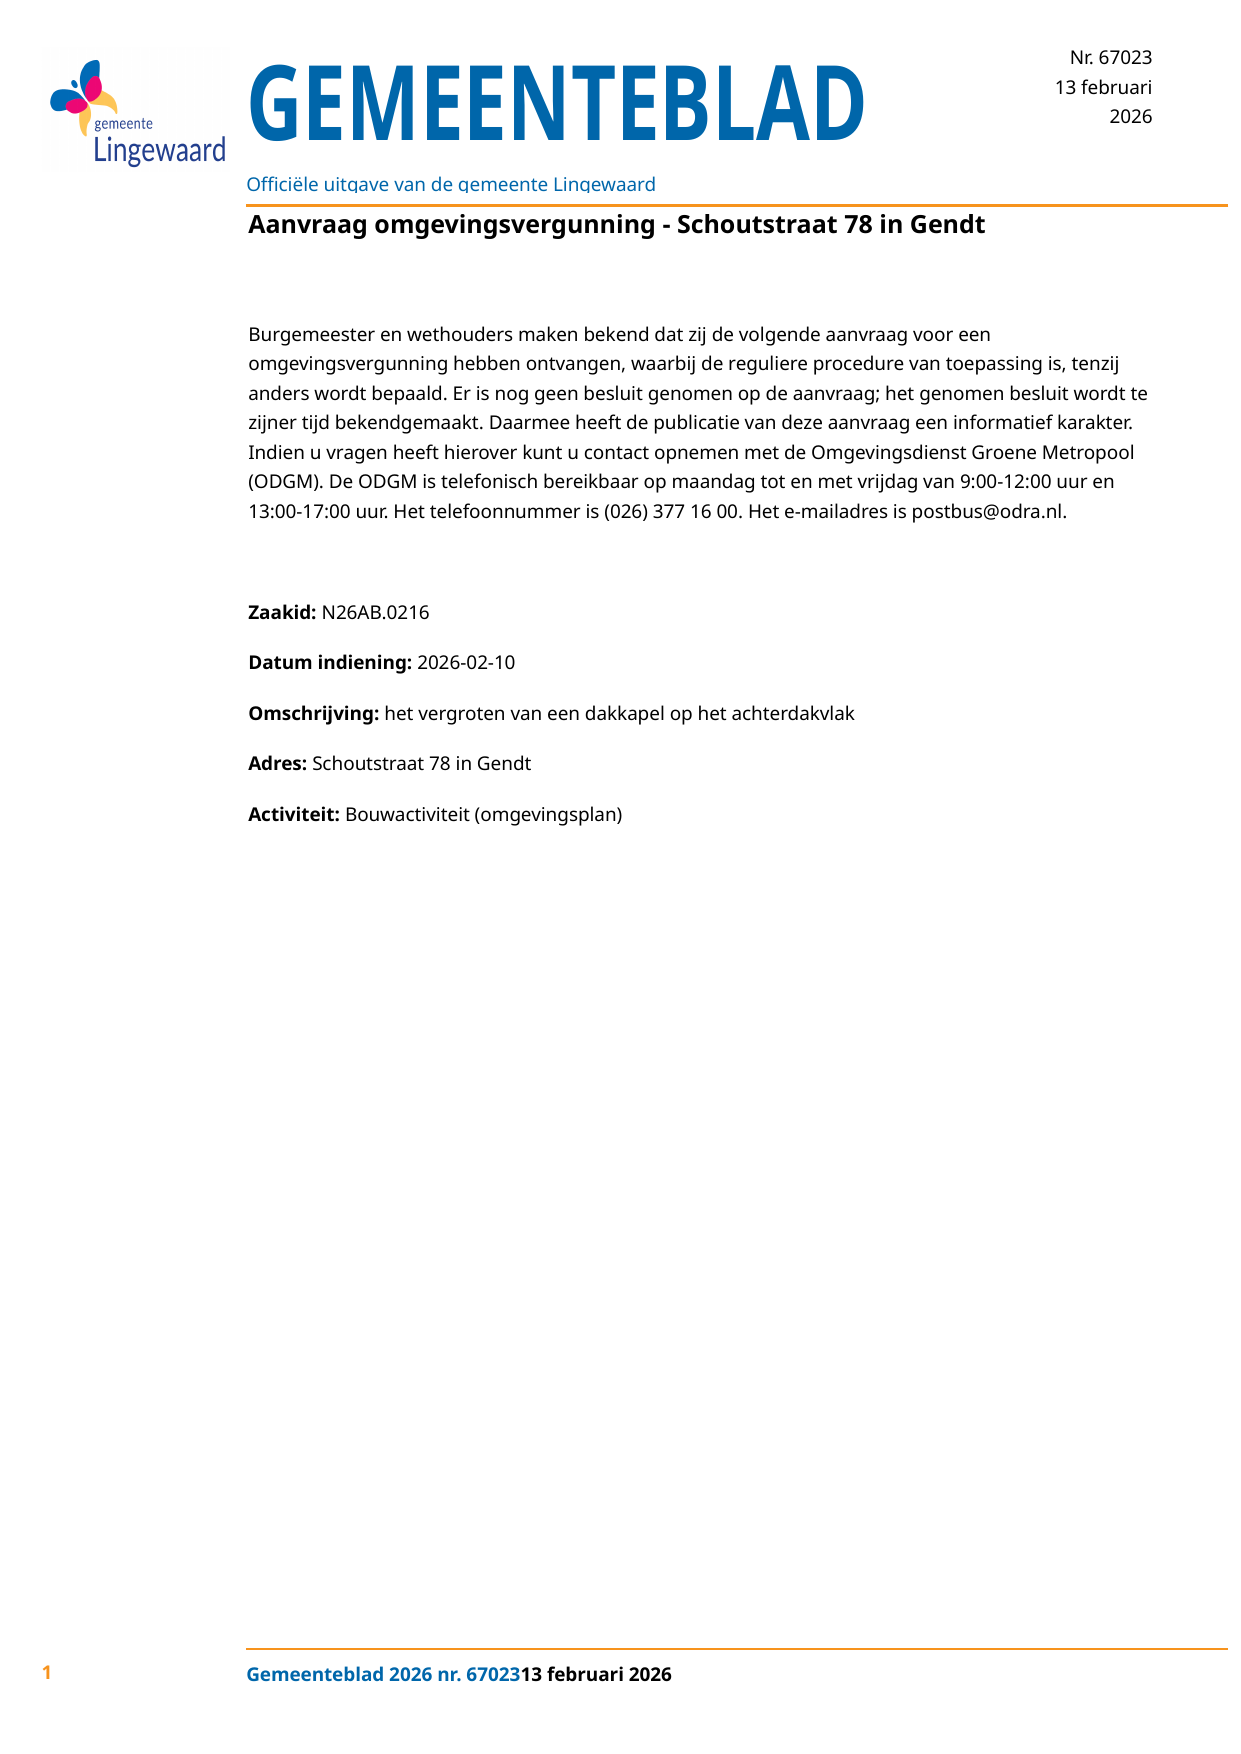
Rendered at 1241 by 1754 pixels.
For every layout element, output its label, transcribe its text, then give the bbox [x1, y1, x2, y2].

text Zaakid: N26AB.0216 [248, 599, 1152, 625]
text Activiteit: Bouwactiviteit (omgevingsplan) [248, 801, 1152, 826]
text Adres: Schoutstraat 78 in Gendt [248, 750, 1152, 776]
text Omschrijving: het vergroten van een dakkapel op het achterdakvlak [248, 700, 1152, 726]
picture [41, 47, 231, 172]
text Aanvraag omgevingsvergunning - Schoutstraat 78 in Gendt [248, 207, 1152, 241]
text Burgemeester en wethouders maken bekend dat zij de volgende aanvraag voor een omgevingsvergunning hebben ontvangen, waarbij de reguliere procedure van toepassing is, tenzij anders wordt bepaald. Er is nog geen besluit genomen op de aanvraag; het genomen besluit wordt te zijner tijd bekendgemaakt. Daarmee heeft de publicatie van deze aanvraag een informatief karakter. Indien u vragen heeft hierover kunt u contact opnemen met de Omgevingsdienst Groene Metropool (ODGM). De ODGM is telefonisch bereikbaar op maandag tot en met vrijdag van 9:00-12:00 uur en 13:00-17:00 uur. Het telefoonnummer is (026) 377 16 00. Het e-mailadres is postbus@odra.nl. [248, 321, 1152, 524]
text Datum indiening: 2026-02-10 [248, 649, 1152, 675]
